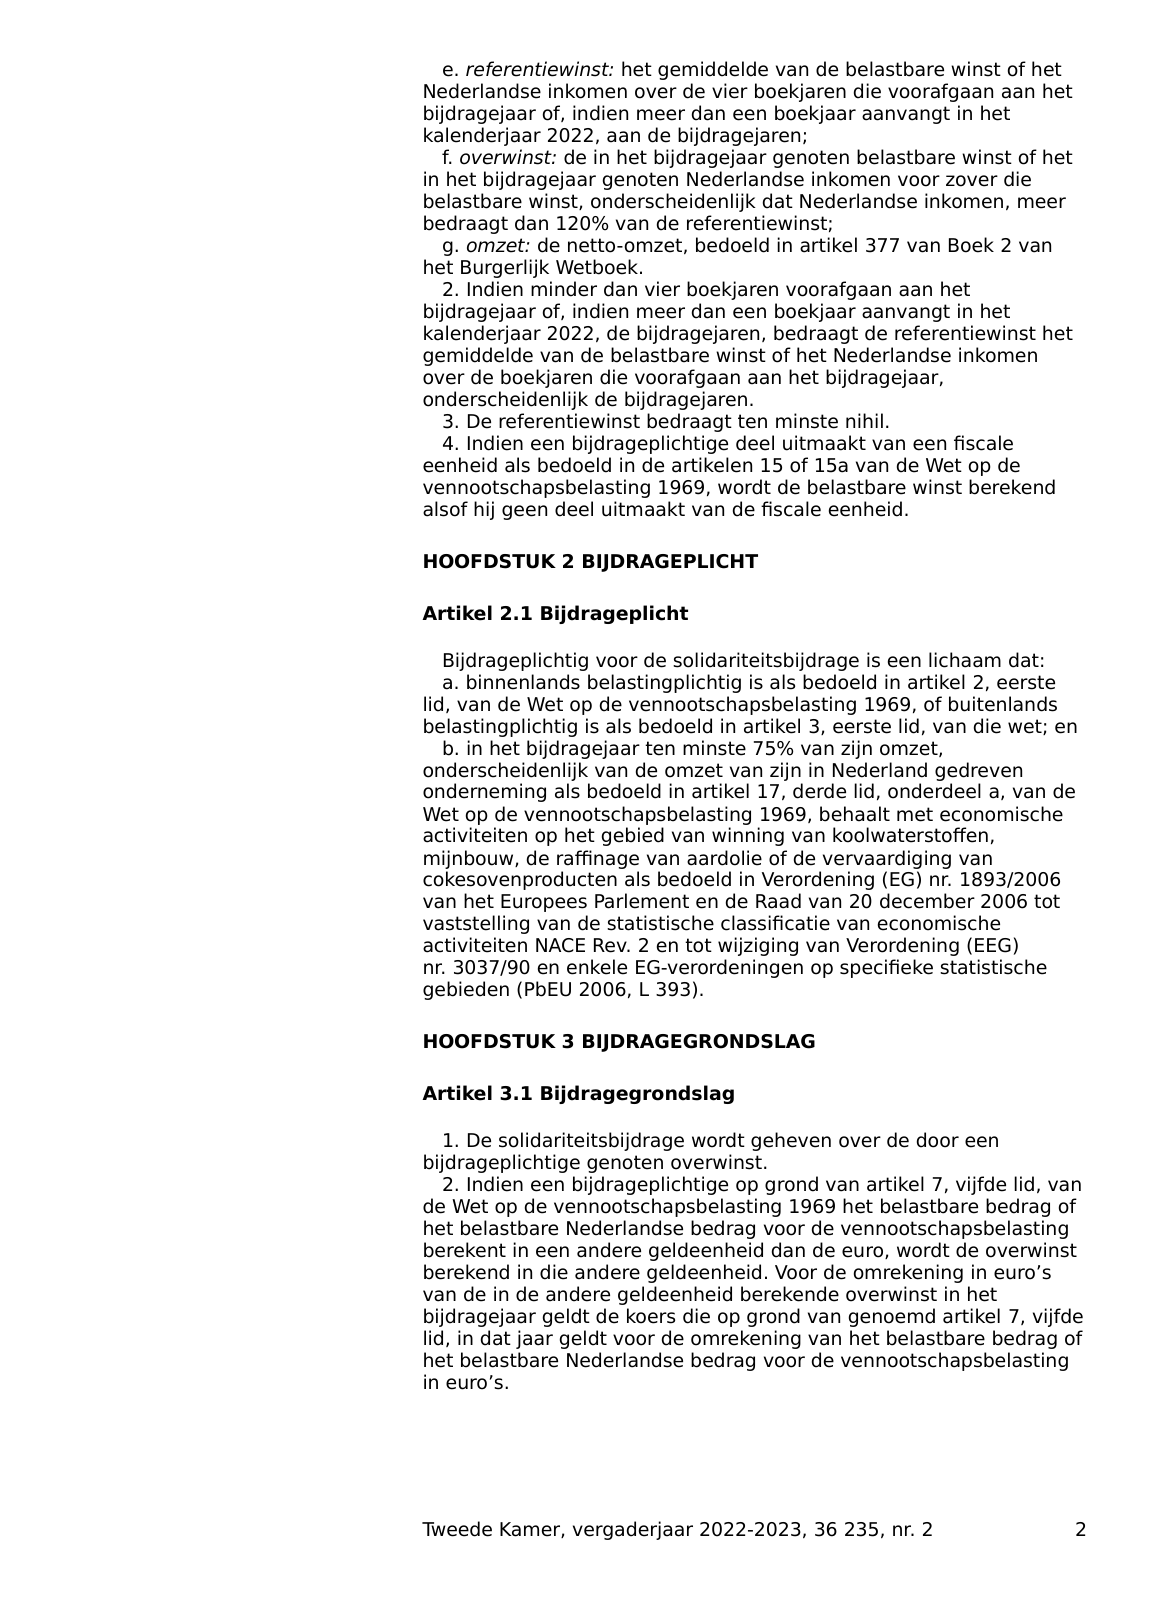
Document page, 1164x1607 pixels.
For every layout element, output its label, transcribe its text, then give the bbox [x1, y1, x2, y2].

text Bijdrageplichtig voor de solidariteitsbijdrage is een lichaam dat: [422, 649, 1087, 672]
text 1. De solidariteitsbijdrage wordt geheven over de door een bijdrageplichtige genoten overwinst. [422, 1130, 1087, 1174]
text f. overwinst: de in het bijdragejaar genoten belastbare winst of het in het bijdragejaar genoten Nederlandse inkomen voor zover die belastbare winst, onderscheidenlijk dat Nederlandse inkomen, meer bedraagt dan 120% van de referentiewinst; [422, 147, 1087, 235]
text g. omzet: de netto-omzet, bedoeld in artikel 377 van Boek 2 van het Burgerlijk Wetboek. [422, 235, 1087, 279]
text e. referentiewinst: het gemiddelde van de belastbare winst of het Nederlandse inkomen over de vier boekjaren die voorafgaan aan het bijdragejaar of, indien meer dan een boekjaar aanvangt in het kalenderjaar 2022, aan de bijdragejaren; [422, 59, 1087, 147]
subtitle Artikel 2.1 Bijdrageplicht [422, 603, 1087, 624]
text 3. De referentiewinst bedraagt ten minste nihil. [422, 411, 1087, 433]
subtitle HOOFDSTUK 3 BIJDRAGEGRONDSLAG [422, 1031, 1087, 1053]
text 2. Indien minder dan vier boekjaren voorafgaan aan het bijdragejaar of, indien meer dan een boekjaar aanvangt in het kalenderjaar 2022, de bijdragejaren, bedraagt de referentiewinst het gemiddelde van de belastbare winst of het Nederlandse inkomen over de boekjaren die voorafgaan aan het bijdragejaar, onderscheidenlijk de bijdragejaren. [422, 279, 1087, 411]
text a. binnenlands belastingplichtig is als bedoeld in artikel 2, eerste lid, van de Wet op de vennootschapsbelasting 1969, of buitenlands belastingplichtig is als bedoeld in artikel 3, eerste lid, van die wet; en [422, 672, 1087, 737]
text 4. Indien een bijdrageplichtige deel uitmaakt van een fiscale eenheid als bedoeld in de artikelen 15 of 15a van de Wet op de vennootschapsbelasting 1969, wordt de belastbare winst berekend alsof hij geen deel uitmaakt van de fiscale eenheid. [422, 433, 1087, 521]
subtitle Artikel 3.1 Bijdragegrondslag [422, 1083, 1087, 1105]
text 2. Indien een bijdrageplichtige op grond van artikel 7, vijfde lid, van de Wet op de vennootschapsbelasting 1969 het belastbare bedrag of het belastbare Nederlandse bedrag voor de vennootschapsbelasting berekent in een andere geldeenheid dan de euro, wordt de overwinst berekend in die andere geldeenheid. Voor de omrekening in euro’s van de in de andere geldeenheid berekende overwinst in het bijdragejaar geldt de koers die op grond van genoemd artikel 7, vijfde lid, in dat jaar geldt voor de omrekening van het belastbare bedrag of het belastbare Nederlandse bedrag voor de vennootschapsbelasting in euro’s. [422, 1174, 1087, 1394]
text b. in het bijdragejaar ten minste 75% van zijn omzet, onderscheidenlijk van de omzet van zijn in Nederland gedreven onderneming als bedoeld in artikel 17, derde lid, onderdeel a, van de Wet op de vennootschapsbelasting 1969, behaalt met economische activiteiten op het gebied van winning van koolwaterstoffen, mijnbouw, de raffinage van aardolie of de vervaardiging van cokesovenproducten als bedoeld in Verordening (EG) nr. 1893/2006 van het Europees Parlement en de Raad van 20 december 2006 tot vaststelling van de statistische classificatie van economische activiteiten NACE Rev. 2 en tot wijziging van Verordening (EEG) nr. 3037/90 en enkele EG-verordeningen op specifieke statistische gebieden (PbEU 2006, L 393). [422, 737, 1087, 1001]
subtitle HOOFDSTUK 2 BIJDRAGEPLICHT [422, 551, 1087, 573]
